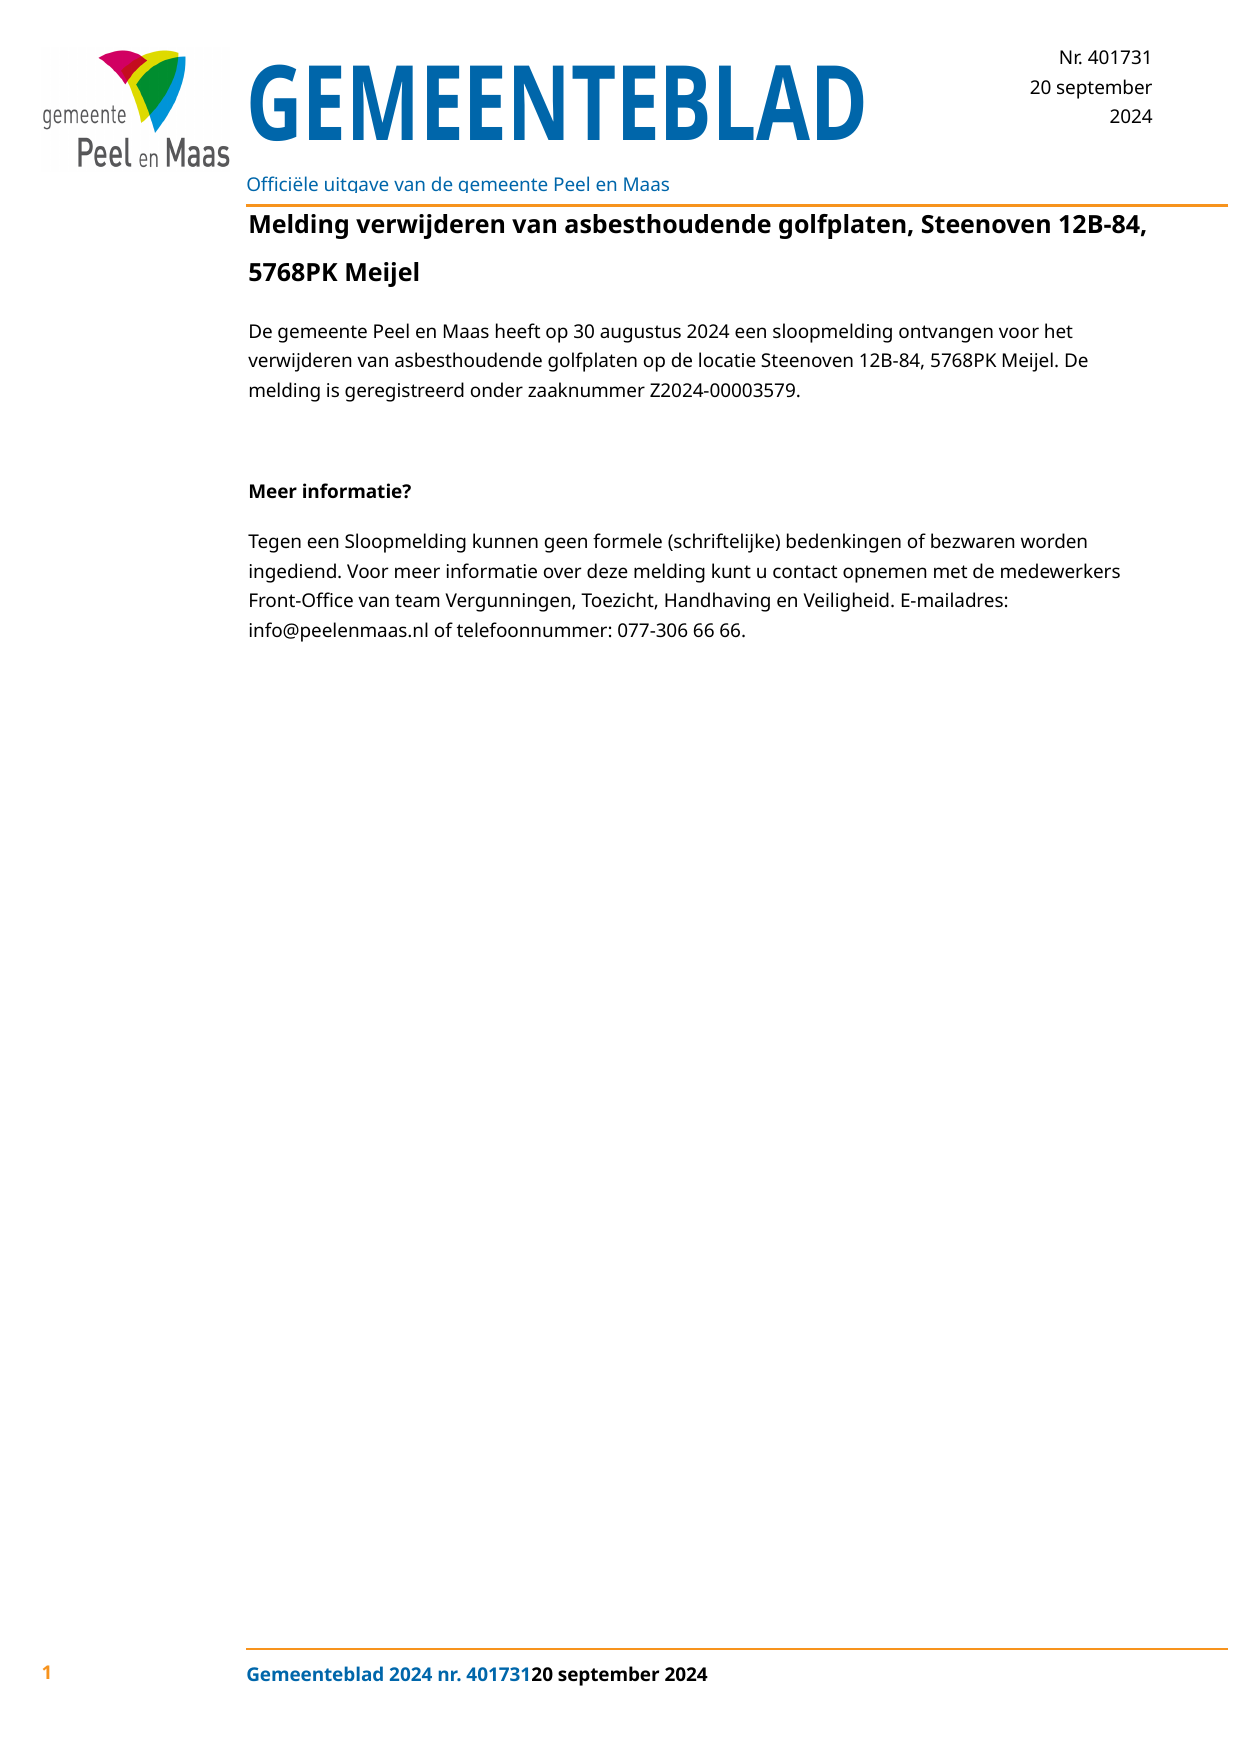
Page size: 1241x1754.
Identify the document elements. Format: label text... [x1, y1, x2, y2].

text Melding verwijderen van asbesthoudende golfplaten, Steenoven 12B-84, 5768PK Meijel [248, 207, 1152, 288]
text De gemeente Peel en Maas heeft op 30 augustus 2024 een sloopmelding ontvangen voor het verwijderen van asbesthoudende golfplaten op de locatie Steenoven 12B-84, 5768PK Meijel. De melding is geregistreerd onder zaaknummer Z2024-00003579. [248, 318, 1152, 403]
picture [41, 47, 231, 172]
text Meer informatie? [248, 478, 1152, 504]
text Tegen een Sloopmelding kunnen geen formele (schriftelijke) bedenkingen of bezwaren worden ingediend. Voor meer informatie over deze melding kunt u contact opnemen met de medewerkers Front-Office van team Vergunningen, Toezicht, Handhaving en Veiligheid. E-mailadres: info@peelenmaas.nl of telefoonnummer: 077-306 66 66. [248, 528, 1152, 643]
